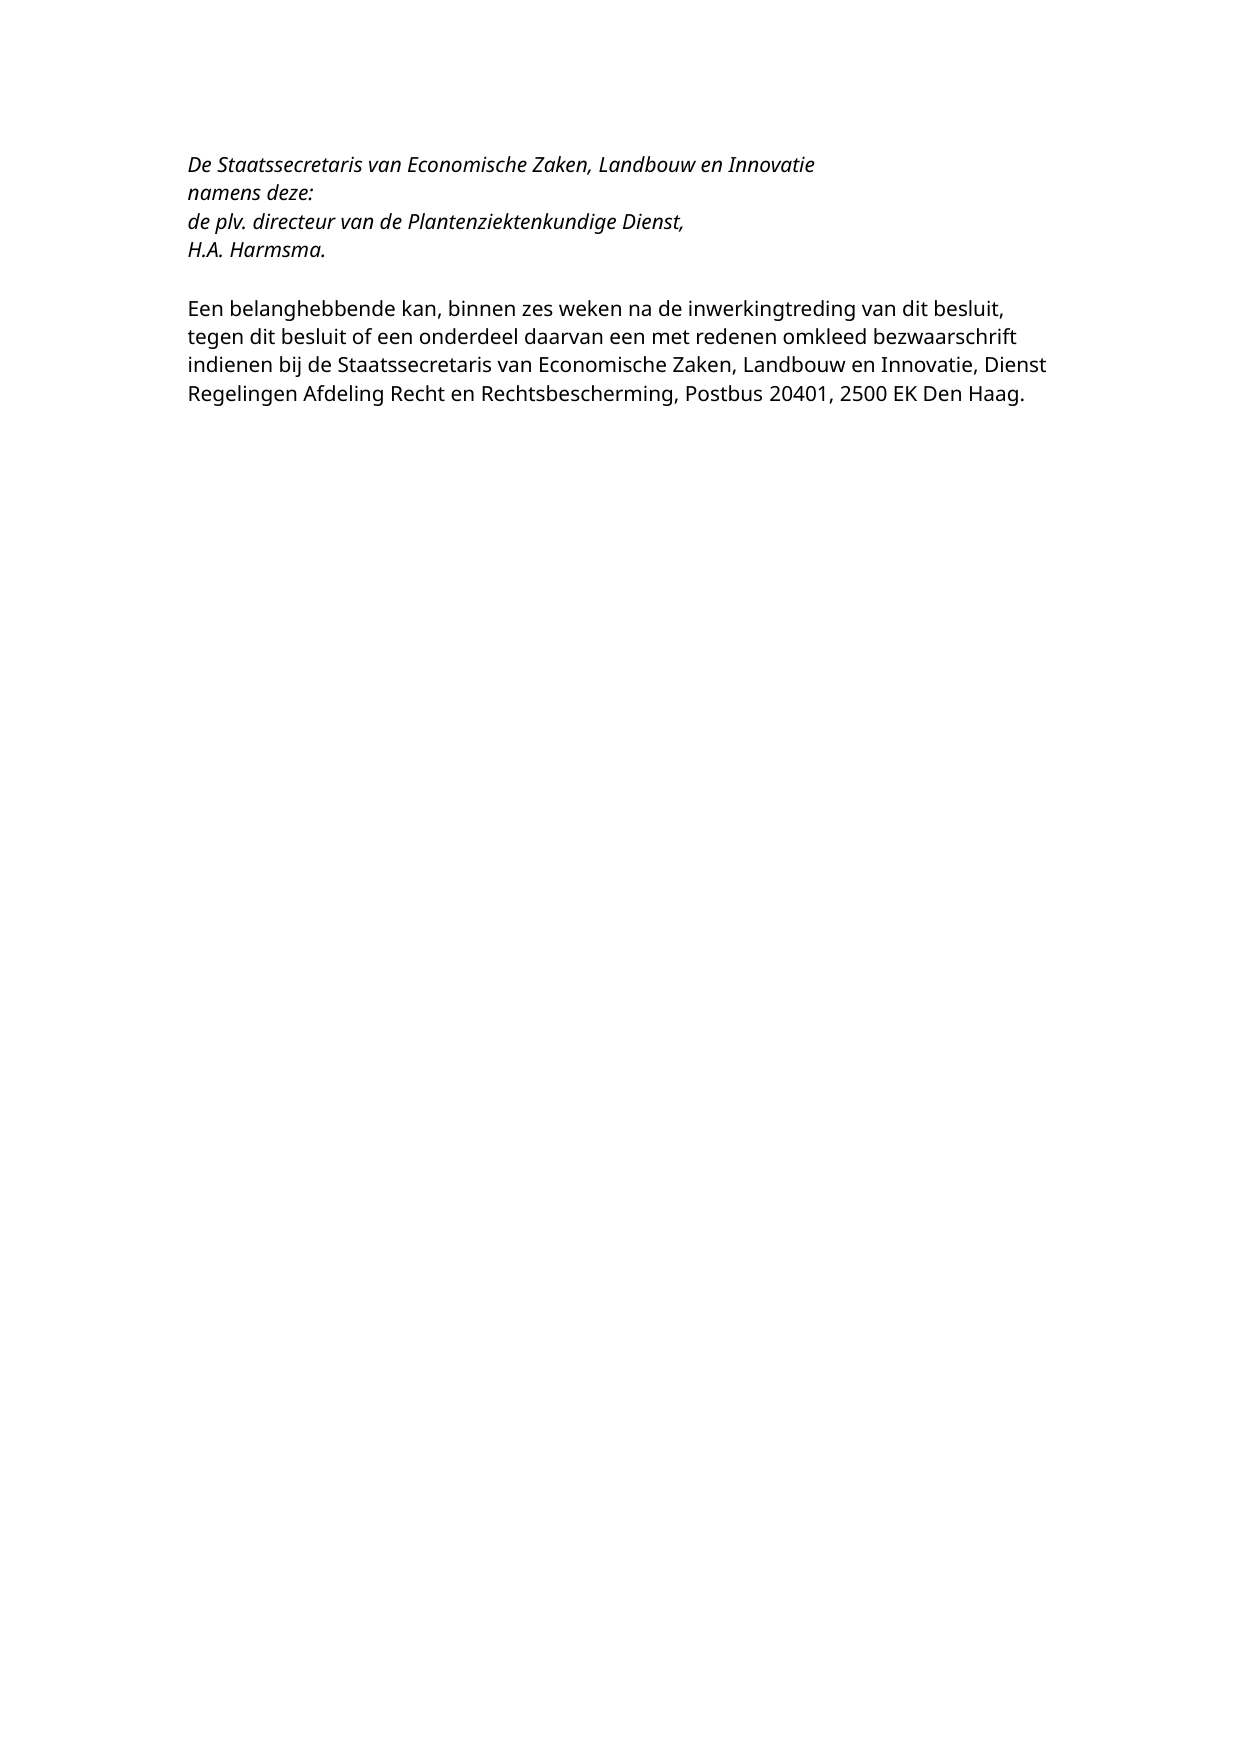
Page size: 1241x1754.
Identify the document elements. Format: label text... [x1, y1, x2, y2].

text Een belanghebbende kan, binnen zes weken na de inwerkingtreding van dit besluit, tegen dit besluit of een onderdeel daarvan een met redenen omkleed bezwaarschrift indienen bij de Staatssecretaris van Economische Zaken, Landbouw en Innovatie, Dienst Regelingen Afdeling Recht en Rechtsbescherming, Postbus 20401, 2500 EK Den Haag. [187, 294, 1053, 407]
text de plv. directeur van de Plantenziektenkundige Dienst, [187, 207, 1053, 235]
text namens deze: [187, 178, 1053, 207]
text H.A. Harmsma. [187, 235, 1053, 264]
text De Staatssecretaris van Economische Zaken, Landbouw en Innovatie [187, 150, 1053, 178]
